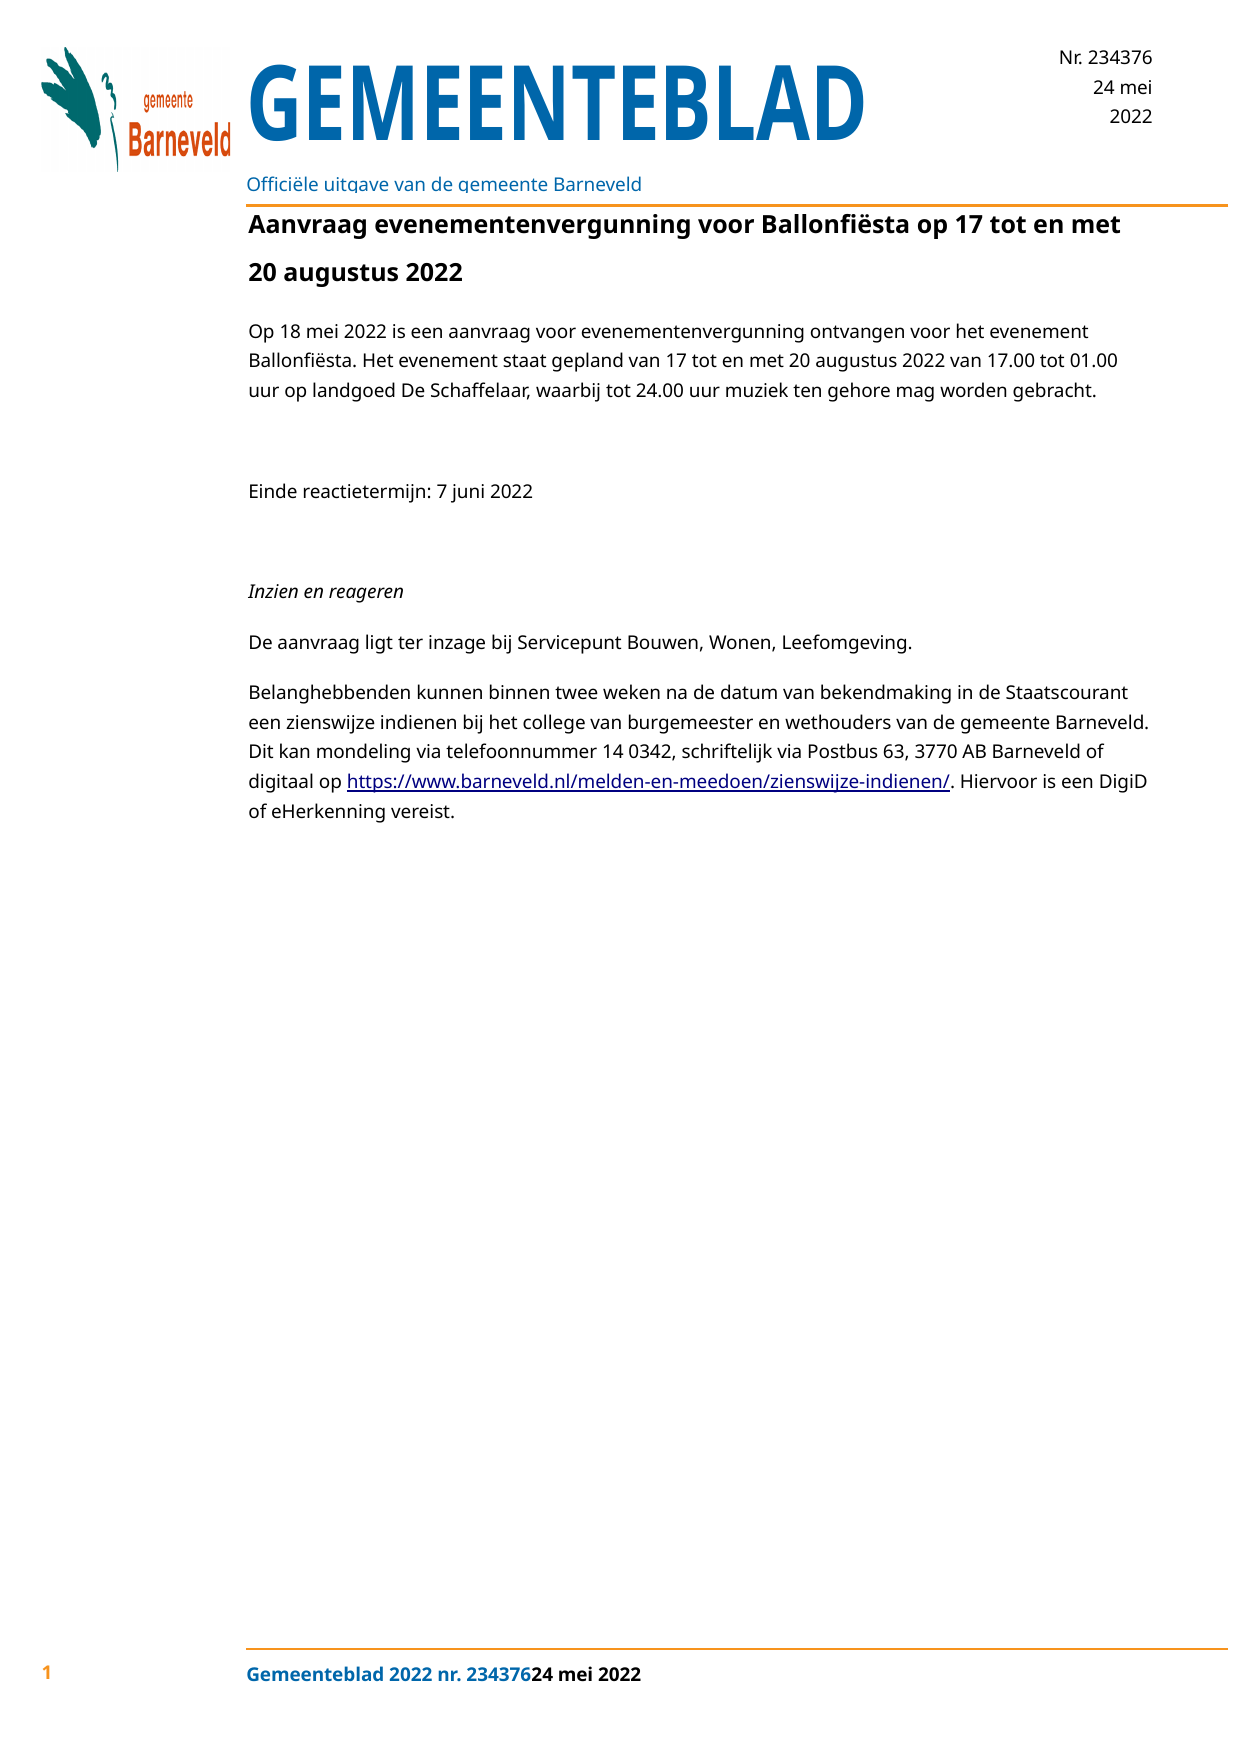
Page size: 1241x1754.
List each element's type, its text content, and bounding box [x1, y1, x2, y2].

text Aanvraag evenementenvergunning voor Ballonfiësta op 17 tot en met 20 augustus 2022 [248, 207, 1152, 288]
text Inzien en reageren [248, 579, 1152, 604]
picture [41, 47, 231, 172]
text Op 18 mei 2022 is een aanvraag voor evenementenvergunning ontvangen voor het evenement Ballonfiësta. Het evenement staat gepland van 17 tot en met 20 augustus 2022 van 17.00 tot 01.00 uur op landgoed De Schaffelaar, waarbij tot 24.00 uur muziek ten gehore mag worden gebracht. [248, 318, 1152, 403]
text De aanvraag ligt ter inzage bij Servicepunt Bouwen, Wonen, Leefomgeving. [248, 629, 1152, 655]
text Belanghebbenden kunnen binnen twee weken na de datum van bekendmaking in de Staatscourant een zienswijze indienen bij het college van burgemeester en wethouders van de gemeente Barneveld. Dit kan mondeling via telefoonnummer 14 0342, schriftelijk via Postbus 63, 3770 AB Barneveld of digitaal op https://www.barneveld.nl/melden-en-meedoen/zienswijze-indienen/. Hiervoor is een DigiD of eHerkenning vereist. [248, 679, 1152, 824]
text Einde reactietermijn: 7 juni 2022 [248, 478, 1152, 504]
